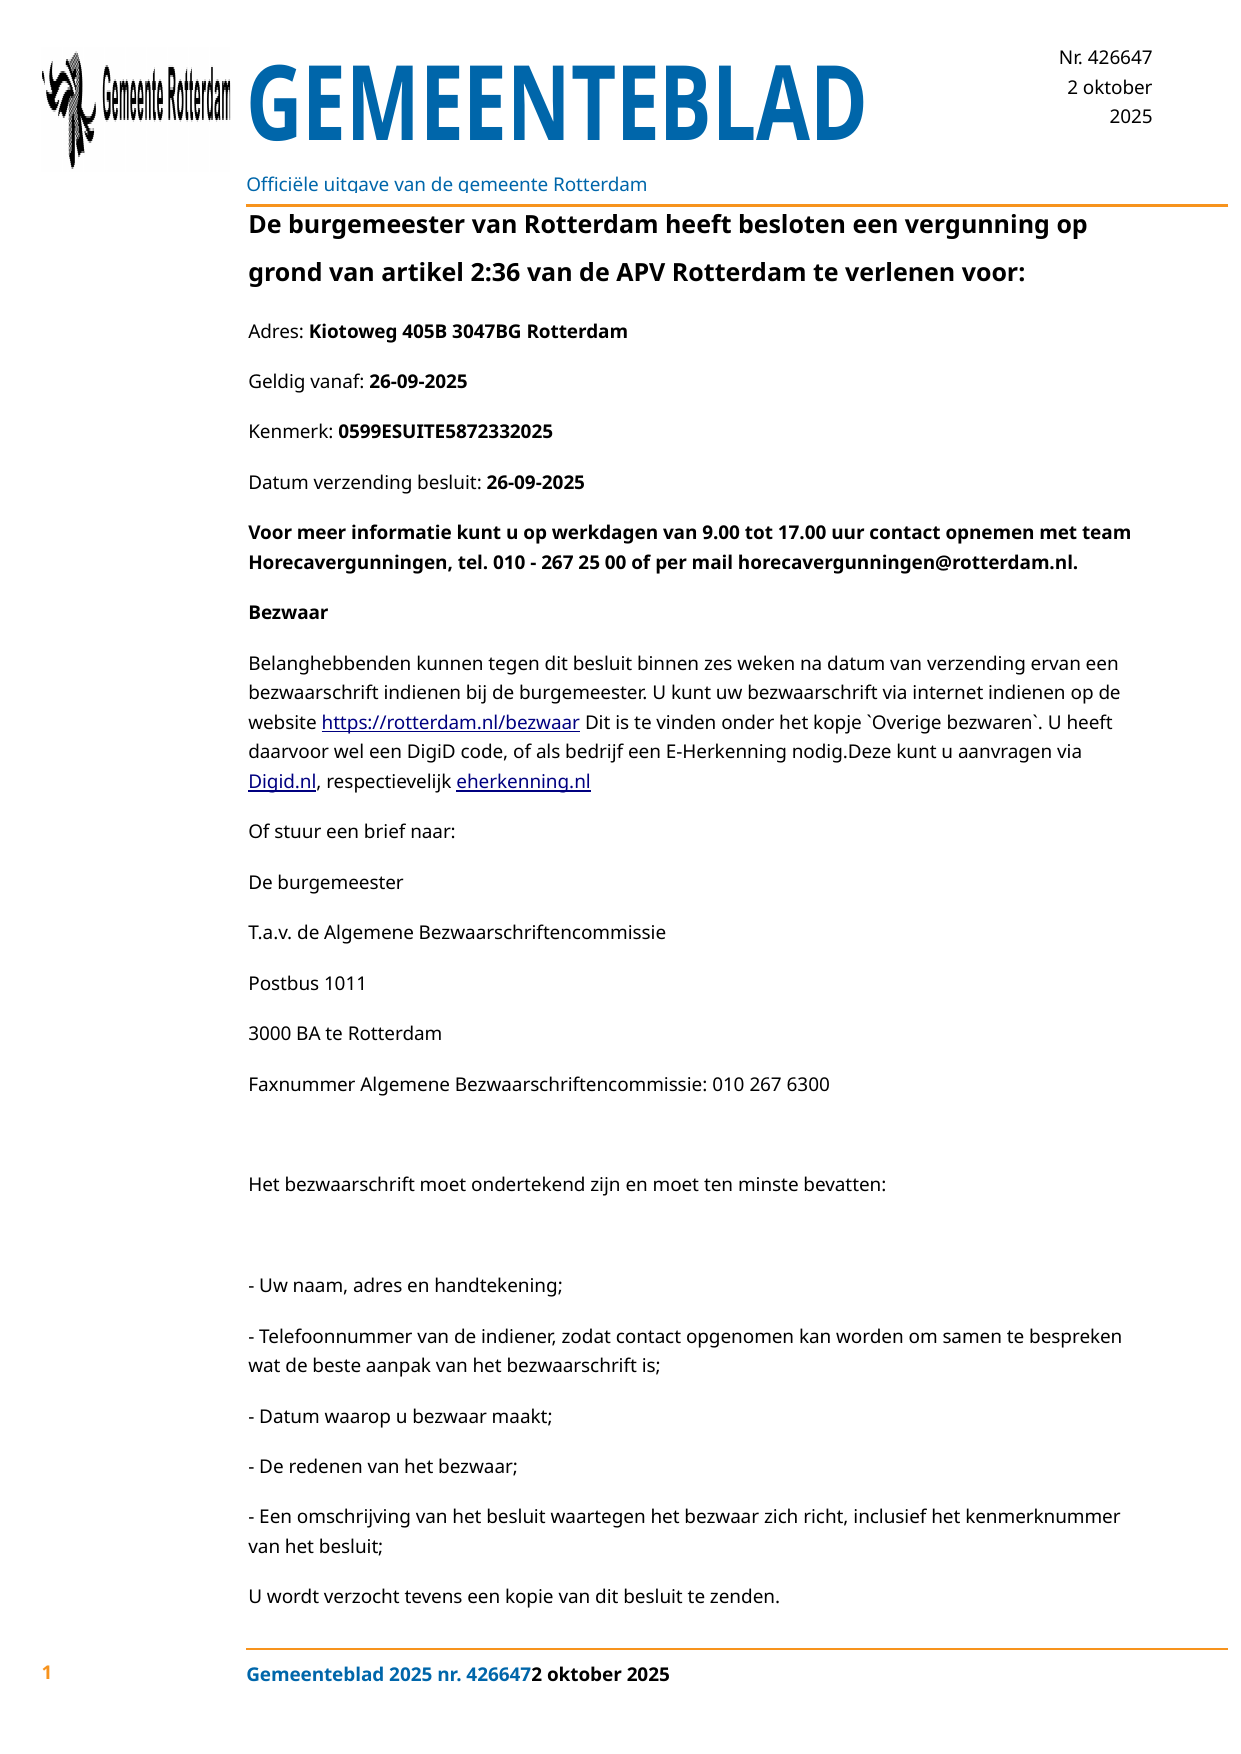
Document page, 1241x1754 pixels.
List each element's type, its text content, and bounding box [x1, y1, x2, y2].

text T.a.v. de Algemene Bezwaarschriftencommissie [248, 919, 1152, 945]
text - De redenen van het bezwaar; [248, 1453, 1152, 1479]
text U wordt verzocht tevens een kopie van dit besluit te zenden. [248, 1584, 1152, 1609]
text - Telefoonnummer van de indiener, zodat contact opgenomen kan worden om samen te bespreken wat de beste aanpak van het bezwaarschrift is; [248, 1323, 1152, 1378]
text - Datum waarop u bezwaar maakt; [248, 1403, 1152, 1429]
text Bezwaar [248, 599, 1152, 625]
text 3000 BA te Rotterdam [248, 1020, 1152, 1046]
text Belanghebbenden kunnen tegen dit besluit binnen zes weken na datum van verzending ervan een bezwaarschrift indienen bij de burgemeester. U kunt uw bezwaarschrift via internet indienen op de website https://rotterdam.nl/bezwaar Dit is te vinden onder het kopje `Overige bezwaren`. U heeft daarvoor wel een DigiD code, of als bedrijf een E-Herkenning nodig.Deze kunt u aanvragen via Digid.nl, respectievelijk eherkenning.nl [248, 650, 1152, 794]
text - Een omschrijving van het besluit waartegen het bezwaar zich richt, inclusief het kenmerknummer van het besluit; [248, 1504, 1152, 1559]
text Geldig vanaf: 26-09-2025 [248, 368, 1152, 394]
picture [41, 47, 231, 172]
text - Uw naam, adres en handtekening; [248, 1272, 1152, 1298]
text Adres: Kiotoweg 405B 3047BG Rotterdam [248, 318, 1152, 344]
text De burgemeester van Rotterdam heeft besloten een vergunning op grond van artikel 2:36 van de APV Rotterdam te verlenen voor: [248, 207, 1152, 288]
text Of stuur een brief naar: [248, 819, 1152, 844]
text Faxnummer Algemene Bezwaarschriftencommissie: 010 267 6300 [248, 1071, 1152, 1097]
text Datum verzending besluit: 26-09-2025 [248, 469, 1152, 495]
text Postbus 1011 [248, 970, 1152, 996]
text De burgemeester [248, 869, 1152, 895]
text Voor meer informatie kunt u op werkdagen van 9.00 tot 17.00 uur contact opnemen met team Horecavergunningen, tel. 010 - 267 25 00 of per mail horecavergunningen@rotterdam.nl. [248, 519, 1152, 575]
text Het bezwaarschrift moet ondertekend zijn en moet ten minste bevatten: [248, 1172, 1152, 1197]
text Kenmerk: 0599ESUITE5872332025 [248, 419, 1152, 444]
